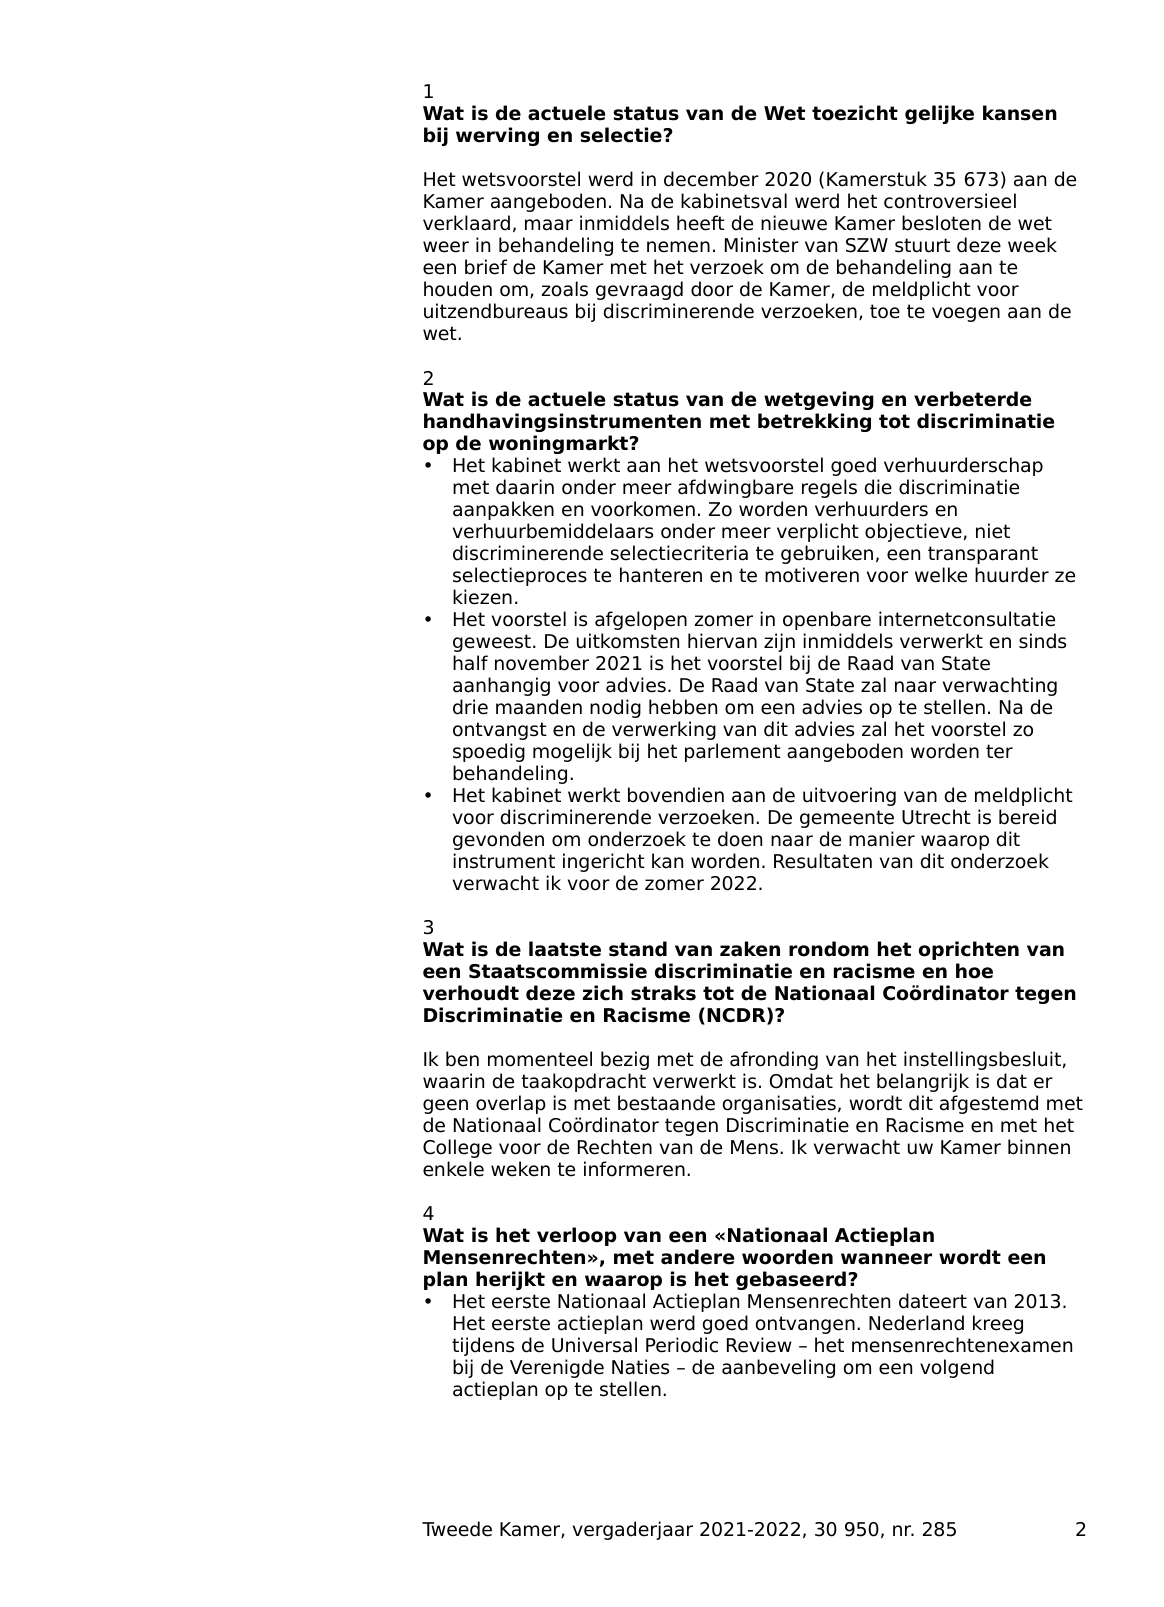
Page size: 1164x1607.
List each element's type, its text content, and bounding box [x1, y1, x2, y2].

text Wat is de actuele status van de Wet toezicht gelijke kansen bij werving en selectie? [422, 103, 1087, 147]
text • Het voorstel is afgelopen zomer in openbare internetconsultatie geweest. De uitkomsten hiervan zijn inmiddels verwerkt en sinds half november 2021 is het voorstel bij de Raad van State aanhangig voor advies. De Raad van State zal naar verwachting drie maanden nodig hebben om een advies op te stellen. Na de ontvangst en de verwerking van dit advies zal het voorstel zo spoedig mogelijk bij het parlement aangeboden worden ter behandeling. [422, 609, 1087, 785]
text • Het eerste Nationaal Actieplan Mensenrechten dateert van 2013. Het eerste actieplan werd goed ontvangen. Nederland kreeg tijdens de Universal Periodic Review – het mensenrechtenexamen bij de Verenigde Naties – de aanbeveling om een volgend actieplan op te stellen. [422, 1291, 1087, 1401]
text 3 [422, 917, 1087, 939]
text Wat is de actuele status van de wetgeving en verbeterde handhavingsinstrumenten met betrekking tot discriminatie op de woningmarkt? [422, 389, 1087, 455]
text Wat is de laatste stand van zaken rondom het oprichten van een Staatscommissie discriminatie en racisme en hoe verhoudt deze zich straks tot de Nationaal Coördinator tegen Discriminatie en Racisme (NCDR)? [422, 939, 1087, 1027]
text Het wetsvoorstel werd in december 2020 (Kamerstuk 35 673) aan de Kamer aangeboden. Na de kabinetsval werd het controversieel verklaard, maar inmiddels heeft de nieuwe Kamer besloten de wet weer in behandeling te nemen. Minister van SZW stuurt deze week een brief de Kamer met het verzoek om de behandeling aan te houden om, zoals gevraagd door de Kamer, de meldplicht voor uitzendbureaus bij discriminerende verzoeken, toe te voegen aan de wet. [422, 169, 1087, 345]
text 1 [422, 81, 1087, 103]
text • Het kabinet werkt bovendien aan de uitvoering van de meldplicht voor discriminerende verzoeken. De gemeente Utrecht is bereid gevonden om onderzoek te doen naar de manier waarop dit instrument ingericht kan worden. Resultaten van dit onderzoek verwacht ik voor de zomer 2022. [422, 785, 1087, 895]
text • Het kabinet werkt aan het wetsvoorstel goed verhuurderschap met daarin onder meer afdwingbare regels die discriminatie aanpakken en voorkomen. Zo worden verhuurders en verhuurbemiddelaars onder meer verplicht objectieve, niet discriminerende selectiecriteria te gebruiken, een transparant selectieproces te hanteren en te motiveren voor welke huurder ze kiezen. [422, 455, 1087, 609]
text Wat is het verloop van een «Nationaal Actieplan Mensenrechten», met andere woorden wanneer wordt een plan herijkt en waarop is het gebaseerd? [422, 1225, 1087, 1291]
text Ik ben momenteel bezig met de afronding van het instellingsbesluit, waarin de taakopdracht verwerkt is. Omdat het belangrijk is dat er geen overlap is met bestaande organisaties, wordt dit afgestemd met de Nationaal Coördinator tegen Discriminatie en Racisme en met het College voor de Rechten van de Mens. Ik verwacht uw Kamer binnen enkele weken te informeren. [422, 1049, 1087, 1181]
text 2 [422, 367, 1087, 389]
text 4 [422, 1203, 1087, 1225]
